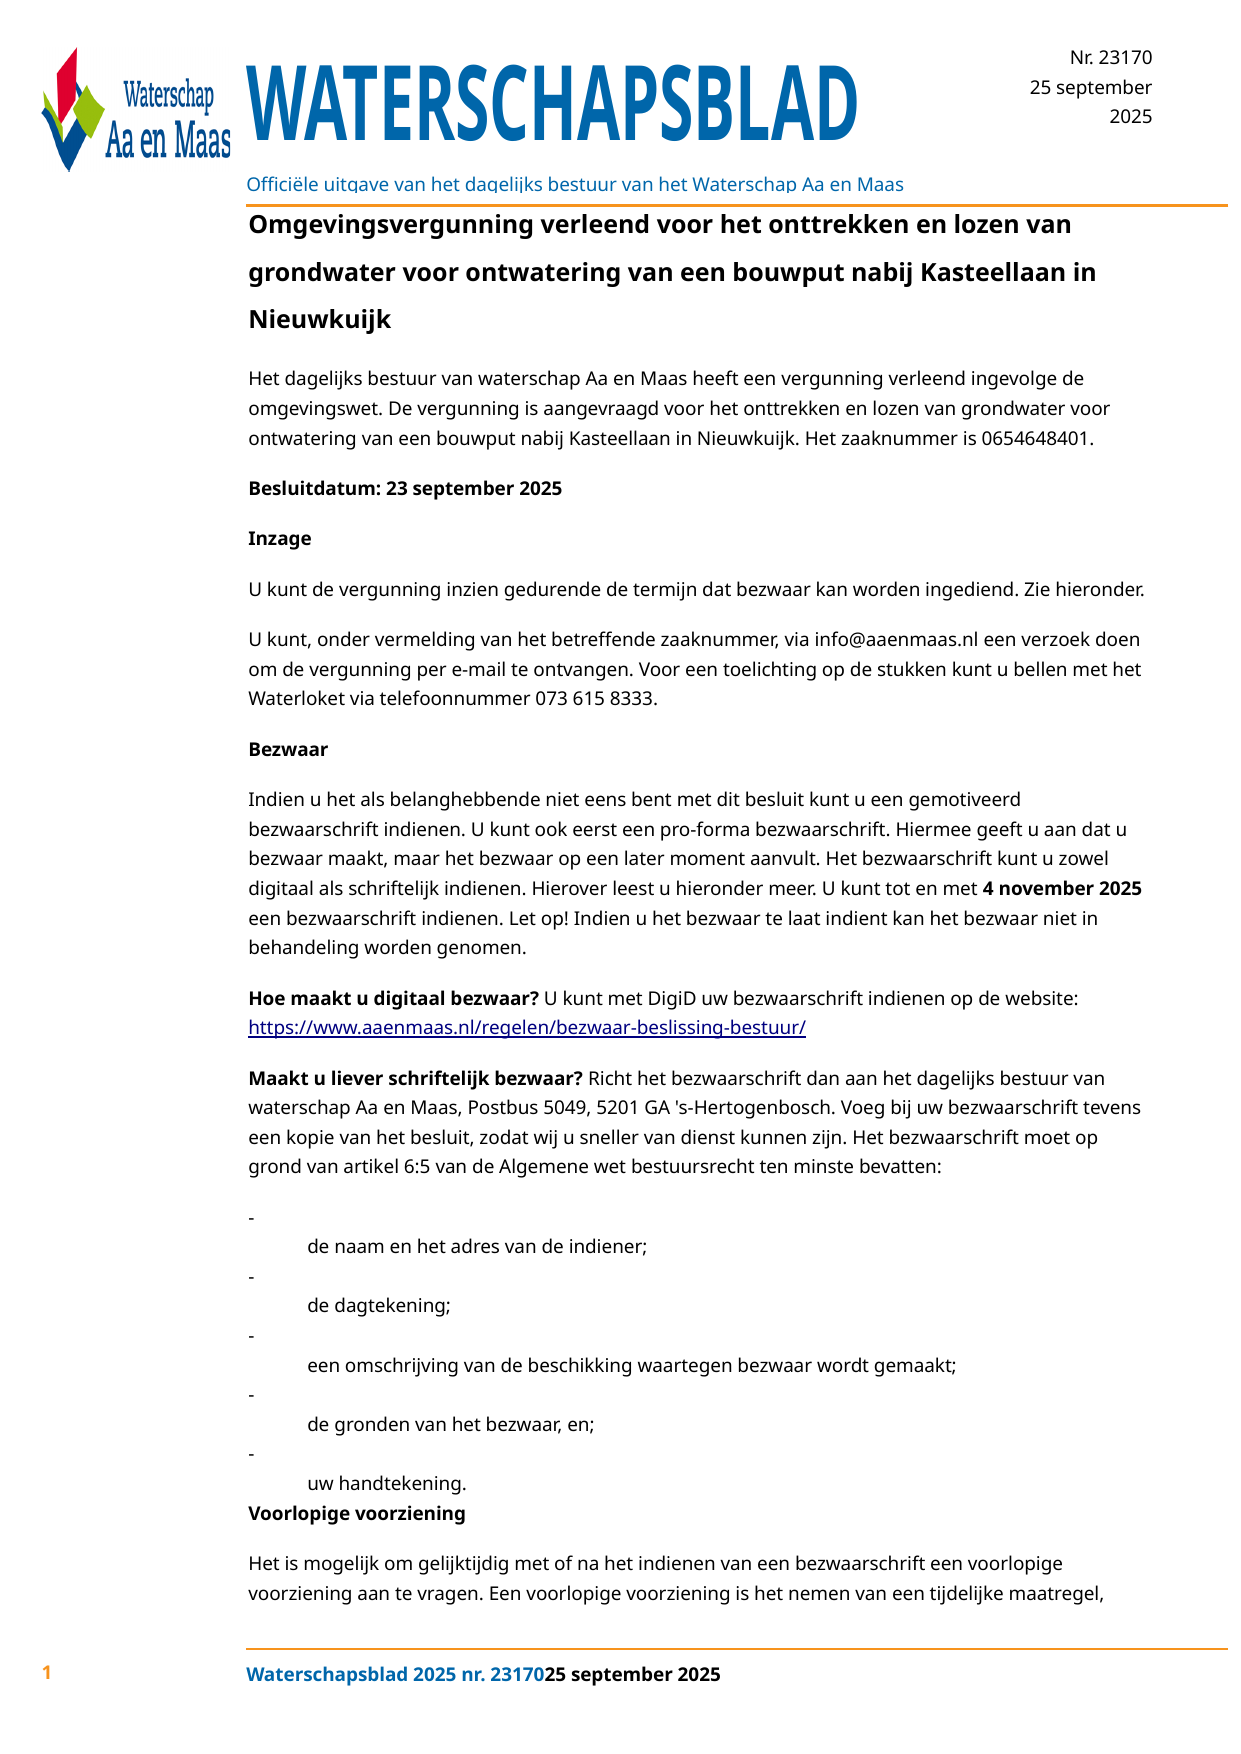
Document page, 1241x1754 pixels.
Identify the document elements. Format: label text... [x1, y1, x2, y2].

picture [41, 47, 231, 172]
text Maakt u liever schriftelijk bezwaar? Richt het bezwaarschrift dan aan het dagelijks bestuur van waterschap Aa en Maas, Postbus 5049, 5201 GA 's-Hertogenbosch. Voeg bij uw bezwaarschrift tevens een kopie van het besluit, zodat wij u sneller van dienst kunnen zijn. Het bezwaarschrift moet op grond van artikel 6:5 van de Algemene wet bestuursrecht ten minste bevatten: [248, 1065, 1152, 1179]
list uw handtekening. [248, 1470, 1152, 1496]
text Het is mogelijk om gelijktijdig met of na het indienen van een bezwaarschrift een voorlopige voorziening aan te vragen. Een voorlopige voorziening is het nemen van een tijdelijke maatregel, [248, 1550, 1152, 1605]
text Het dagelijks bestuur van waterschap Aa en Maas heeft een vergunning verleend ingevolge de omgevingswet. De vergunning is aangevraagd voor het onttrekken en lozen van grondwater voor ontwatering van een bouwput nabij Kasteellaan in Nieuwkuijk. Het zaaknummer is 0654648401. [248, 366, 1152, 450]
text Bezwaar [248, 736, 1152, 762]
list de dagtekening; [248, 1293, 1152, 1318]
list een omschrijving van de beschikking waartegen bezwaar wordt gemaakt; [248, 1352, 1152, 1377]
text Besluitdatum: 23 september 2025 [248, 475, 1152, 501]
text U kunt, onder vermelding van het betreffende zaaknummer, via info@aaenmaas.nl een verzoek doen om de vergunning per e-mail te ontvangen. Voor een toelichting op de stukken kunt u bellen met het Waterloket via telefoonnummer 073 615 8333. [248, 626, 1152, 711]
list de naam en het adres van de indiener; [248, 1233, 1152, 1259]
text Indien u het als belanghebbende niet eens bent met dit besluit kunt u een gemotiveerd bezwaarschrift indienen. U kunt ook eerst een pro-forma bezwaarschrift. Hiermee geeft u aan dat u bezwaar maakt, maar het bezwaar op een later moment aanvult. Het bezwaarschrift kunt u zowel digitaal als schriftelijk indienen. Hierover leest u hieronder meer. U kunt tot en met 4 november 2025 een bezwaarschrift indienen. Let op! Indien u het bezwaar te laat indient kan het bezwaar niet in behandeling worden genomen. [248, 786, 1152, 960]
text Hoe maakt u digitaal bezwaar? U kunt met DigiD uw bezwaarschrift indienen op de website: https://www.aaenmaas.nl/regelen/bezwaar-beslissing-bestuur/ [248, 985, 1152, 1040]
text Omgevingsvergunning verleend voor het onttrekken en lozen van grondwater voor ontwatering van een bouwput nabij Kasteellaan in Nieuwkuijk [248, 207, 1152, 336]
text U kunt de vergunning inzien gedurende de termijn dat bezwaar kan worden ingediend. Zie hieronder. [248, 576, 1152, 602]
text Inzage [248, 526, 1152, 551]
list de gronden van het bezwaar, en; [248, 1411, 1152, 1437]
text Voorlopige voorziening [248, 1500, 1152, 1525]
